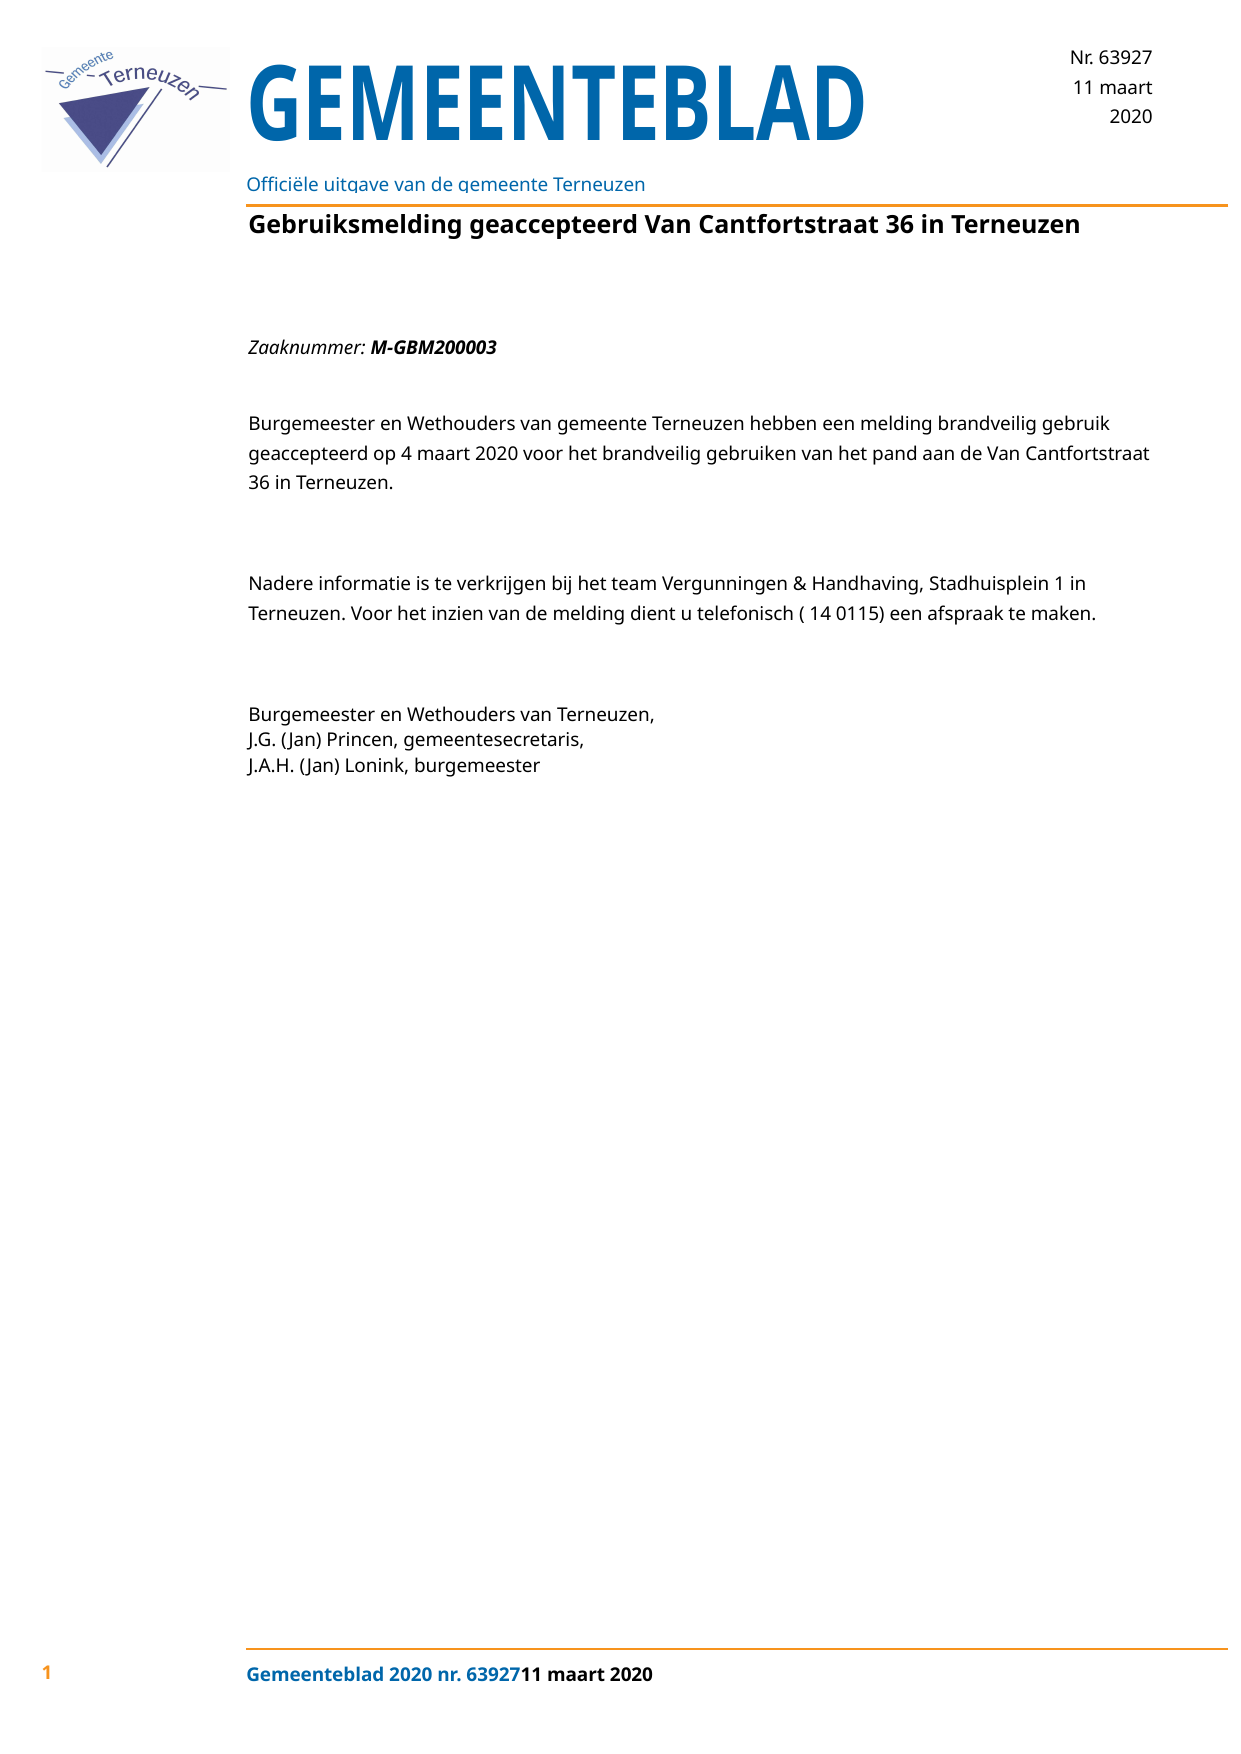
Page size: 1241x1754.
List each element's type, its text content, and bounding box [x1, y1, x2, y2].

picture [41, 47, 231, 172]
table_cell [700, 778, 1152, 804]
table_header Burgemeester en Wethouders van Terneuzen, [248, 701, 1152, 727]
table_cell J.A.H. (Jan) Lonink, burgemeester [248, 753, 1152, 778]
table_cell [248, 778, 700, 804]
table_cell J.G. (Jan) Princen, gemeentesecretaris, [248, 727, 700, 752]
text Gebruiksmelding geaccepteerd Van Cantfortstraat 36 in Terneuzen [248, 207, 1152, 241]
text Nadere informatie is te verkrijgen bij het team Vergunningen & Handhaving, Stadhuisplein 1 in Terneuzen. Voor het inzien van de melding dient u telefonisch ( 14 0115) een afspraak te maken. [248, 570, 1152, 626]
text Zaaknummer: M-GBM200003 [248, 334, 1152, 360]
text Burgemeester en Wethouders van gemeente Terneuzen hebben een melding brandveilig gebruik geaccepteerd op 4 maart 2020 voor het brandveilig gebruiken van het pand aan de Van Cantfortstraat 36 in Terneuzen. [248, 410, 1152, 495]
table_cell [700, 727, 1152, 752]
